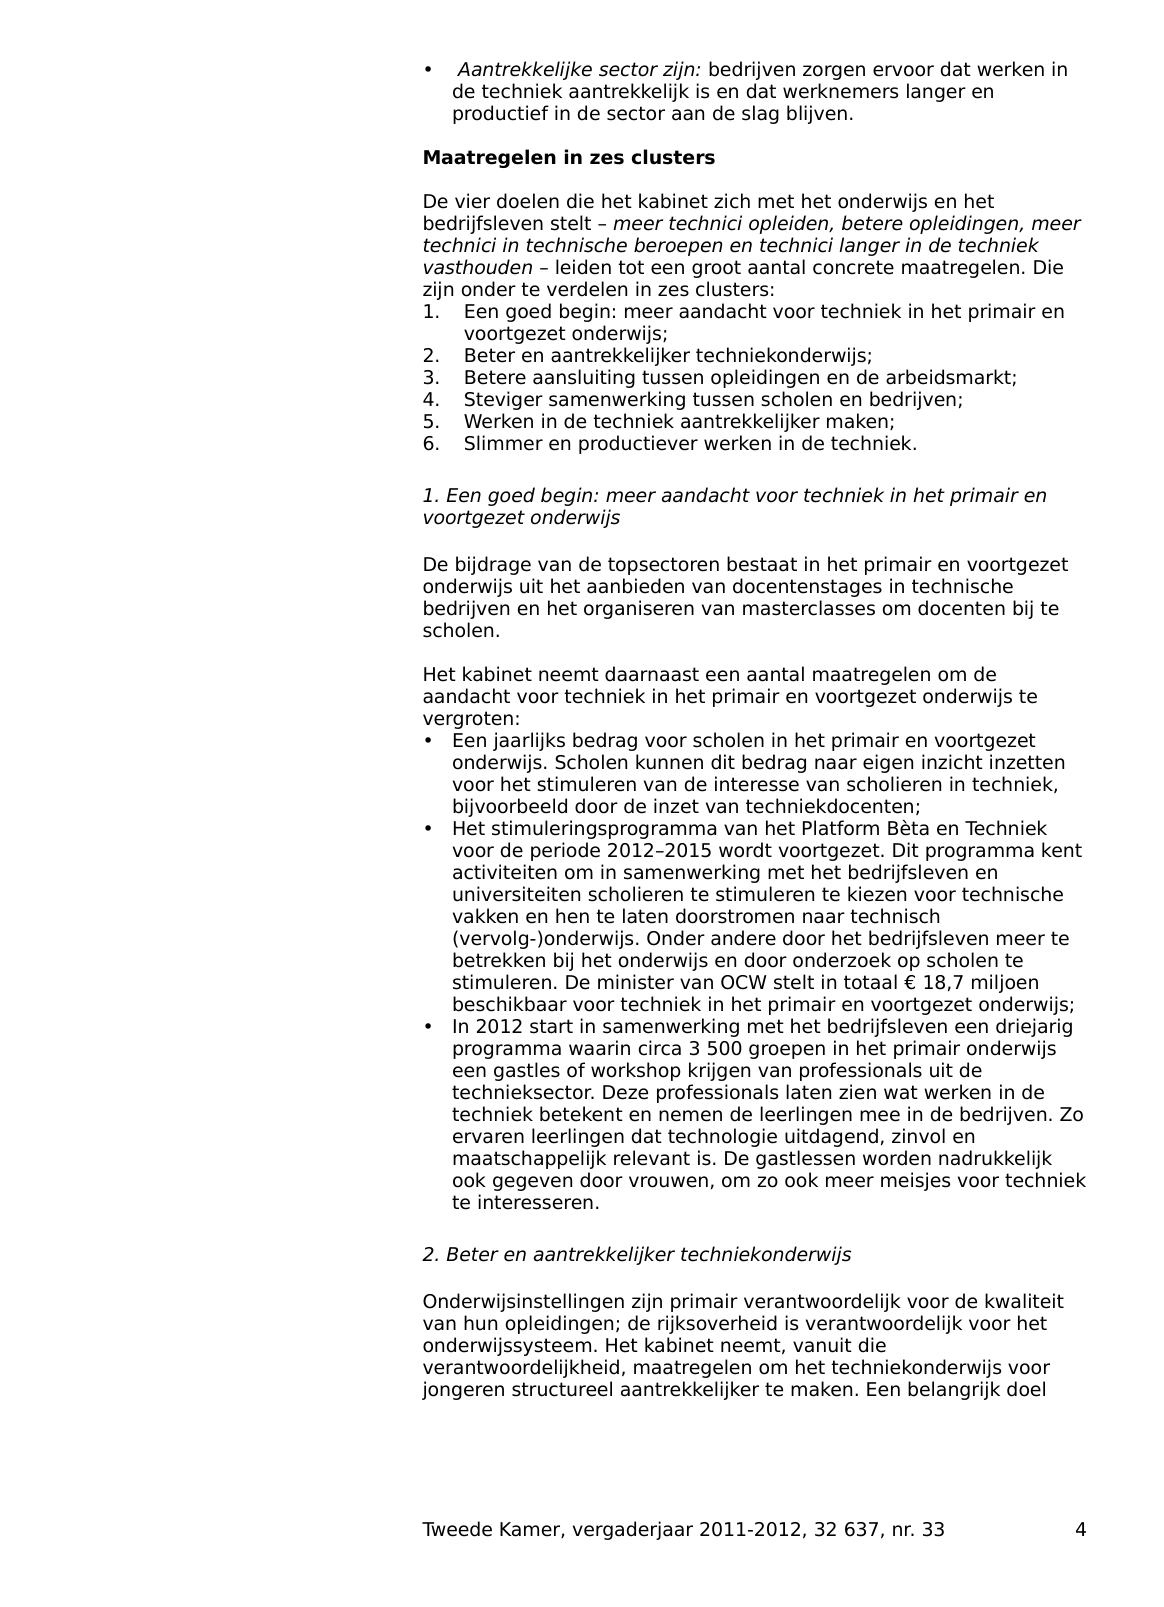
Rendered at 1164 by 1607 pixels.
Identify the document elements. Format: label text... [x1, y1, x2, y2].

text • Een jaarlijks bedrag voor scholen in het primair en voortgezet onderwijs. Scholen kunnen dit bedrag naar eigen inzicht inzetten voor het stimuleren van de interesse van scholieren in techniek, bijvoorbeeld door de inzet van techniekdocenten; [422, 730, 1087, 818]
text De bijdrage van de topsectoren bestaat in het primair en voortgezet onderwijs uit het aanbieden van docentenstages in technische bedrijven en het organiseren van masterclasses om docenten bij te scholen. [422, 554, 1087, 642]
text Onderwijsinstellingen zijn primair verantwoordelijk voor de kwaliteit van hun opleidingen; de rijksoverheid is verantwoordelijk voor het onderwijssysteem. Het kabinet neemt, vanuit die verantwoordelijkheid, maatregelen om het techniekonderwijs voor jongeren structureel aantrekkelijker te maken. Een belangrijk doel [422, 1291, 1087, 1401]
text 3. Betere aansluiting tussen opleidingen en de arbeidsmarkt; [422, 367, 1087, 389]
subtitle Maatregelen in zes clusters [422, 147, 1087, 169]
text • In 2012 start in samenwerking met het bedrijfsleven een driejarig programma waarin circa 3 500 groepen in het primair onderwijs een gastles of workshop krijgen van professionals uit de technieksector. Deze professionals laten zien wat werken in de techniek betekent en nemen de leerlingen mee in de bedrijven. Zo ervaren leerlingen dat technologie uitdagend, zinvol en maatschappelijk relevant is. De gastlessen worden nadrukkelijk ook gegeven door vrouwen, om zo ook meer meisjes voor techniek te interesseren. [422, 1016, 1087, 1214]
text • Aantrekkelijke sector zijn: bedrijven zorgen ervoor dat werken in de techniek aantrekkelijk is en dat werknemers langer en productief in de sector aan de slag blijven. [422, 59, 1087, 125]
text 4. Steviger samenwerking tussen scholen en bedrijven; [422, 389, 1087, 411]
text 6. Slimmer en productiever werken in de techniek. [422, 433, 1087, 455]
subtitle 2. Beter en aantrekkelijker techniekonderwijs [422, 1244, 1087, 1266]
text 2. Beter en aantrekkelijker techniekonderwijs; [422, 345, 1087, 367]
text • Het stimuleringsprogramma van het Platform Bèta en Techniek voor de periode 2012–2015 wordt voortgezet. Dit programma kent activiteiten om in samenwerking met het bedrijfsleven en universiteiten scholieren te stimuleren te kiezen voor technische vakken en hen te laten doorstromen naar technisch (vervolg-)onderwijs. Onder andere door het bedrijfsleven meer te betrekken bij het onderwijs en door onderzoek op scholen te stimuleren. De minister van OCW stelt in totaal € 18,7 miljoen beschikbaar voor techniek in het primair en voortgezet onderwijs; [422, 818, 1087, 1016]
text 5. Werken in de techniek aantrekkelijker maken; [422, 411, 1087, 433]
text De vier doelen die het kabinet zich met het onderwijs en het bedrijfsleven stelt – meer technici opleiden, betere opleidingen, meer technici in technische beroepen en technici langer in de techniek vasthouden – leiden tot een groot aantal concrete maatregelen. Die zijn onder te verdelen in zes clusters: [422, 191, 1087, 301]
subtitle 1. Een goed begin: meer aandacht voor techniek in het primair en voortgezet onderwijs [422, 485, 1087, 529]
text 1. Een goed begin: meer aandacht voor techniek in het primair en voortgezet onderwijs; [422, 301, 1087, 345]
text Het kabinet neemt daarnaast een aantal maatregelen om de aandacht voor techniek in het primair en voortgezet onderwijs te vergroten: [422, 664, 1087, 730]
